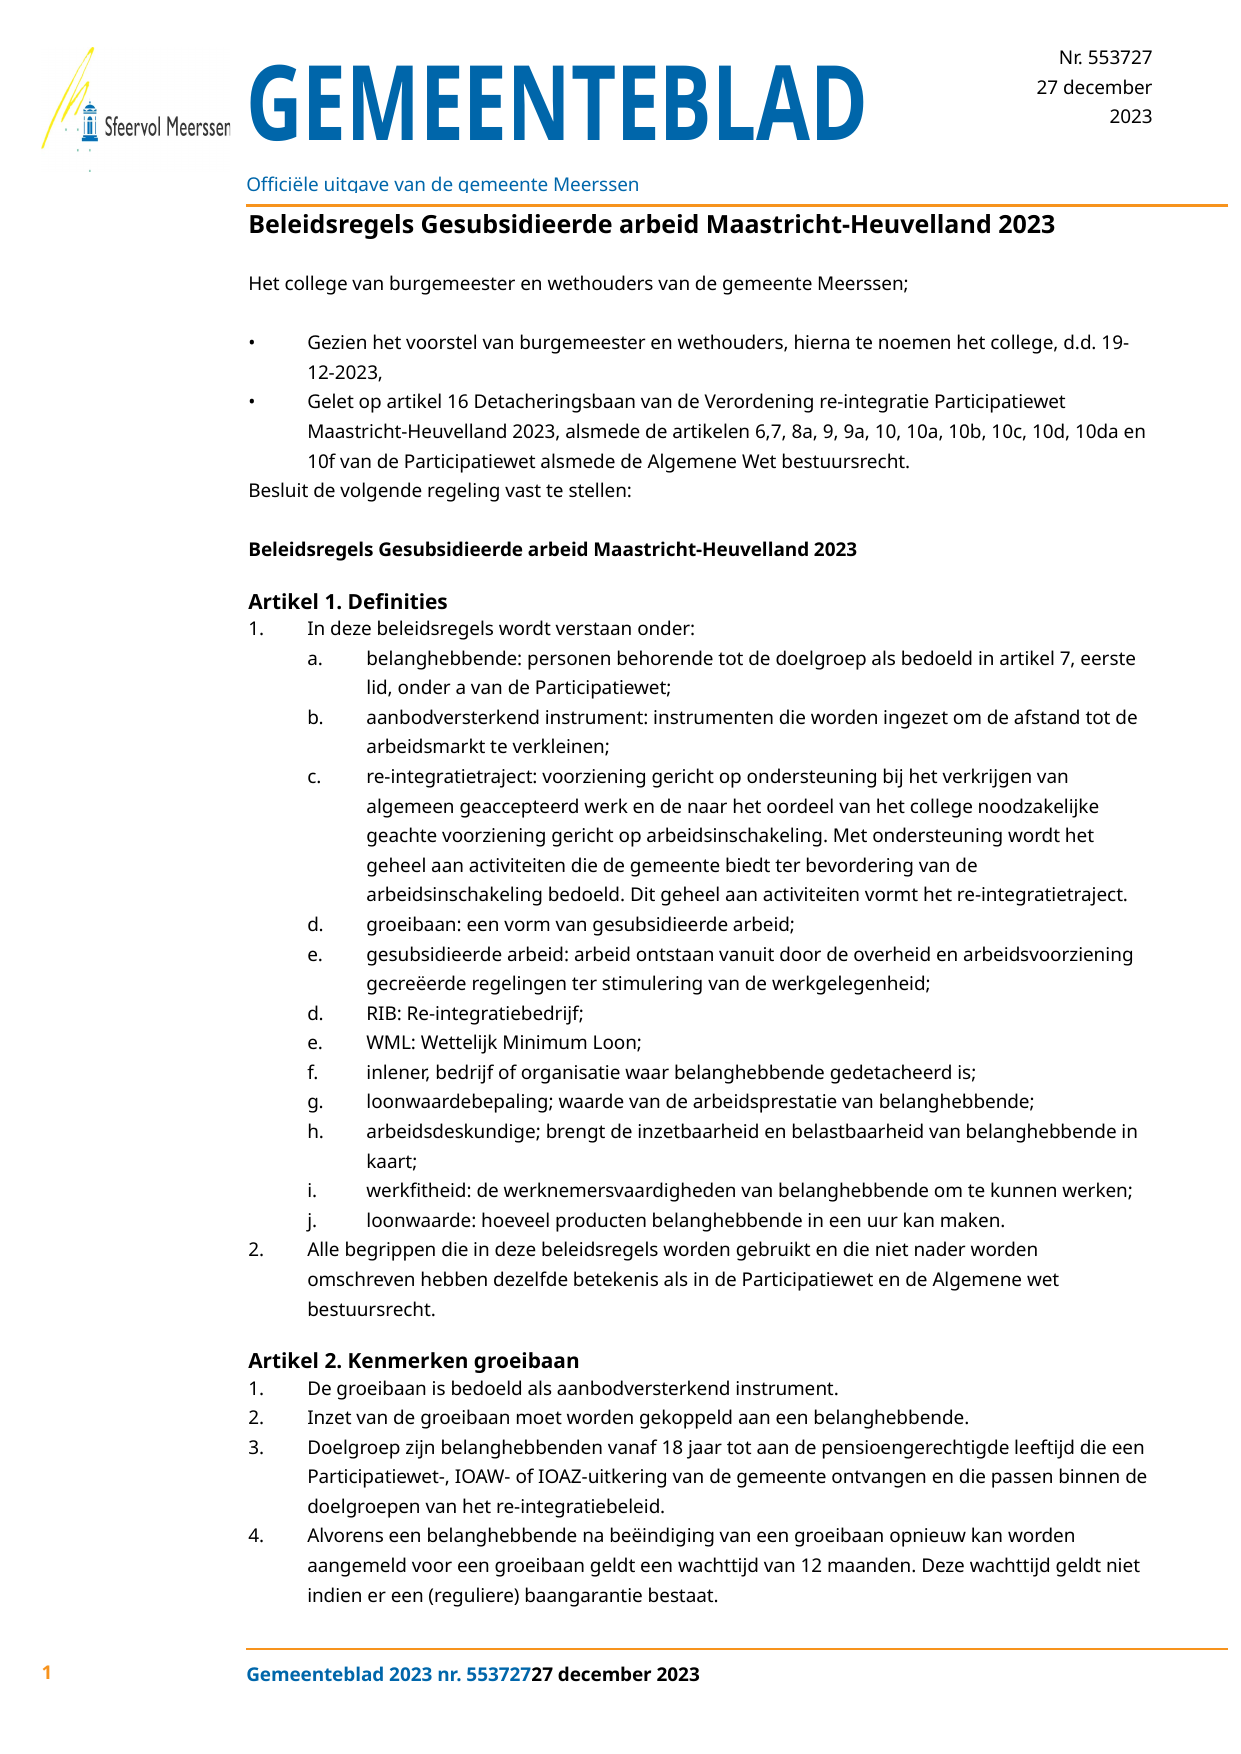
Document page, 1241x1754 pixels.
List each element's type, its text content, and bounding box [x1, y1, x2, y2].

text Het college van burgemeester en wethouders van de gemeente Meerssen; [248, 270, 1152, 296]
list groeibaan: een vorm van gesubsidieerde arbeid; [307, 911, 1152, 937]
list Alvorens een belanghebbende na beëindiging van een groeibaan opnieuw kan worden aangemeld voor een groeibaan geldt een wachttijd van 12 maanden. Deze wachttijd geldt niet indien er een (reguliere) baangarantie bestaat. [248, 1523, 1152, 1607]
list re-integratietraject: voorziening gericht op ondersteuning bij het verkrijgen van algemeen geaccepteerd werk en de naar het oordeel van het college noodzakelijke geachte voorziening gericht op arbeidsinschakeling. Met ondersteuning wordt het geheel aan activiteiten die de gemeente biedt ter bevordering van de arbeidsinschakeling bedoeld. Dit geheel aan activiteiten vormt het re-integratietraject. [307, 763, 1152, 907]
picture [41, 47, 231, 172]
text Artikel 2. Kenmerken groeibaan [248, 1346, 1152, 1375]
list gesubsidieerde arbeid: arbeid ontstaan vanuit door de overheid en arbeidsvoorziening gecreëerde regelingen ter stimulering van de werkgelegenheid; [307, 941, 1152, 996]
list Gelet op artikel 16 Detacheringsbaan van de Verordening re-integratie Participatiewet Maastricht-Heuvelland 2023, alsmede de artikelen 6,7, 8a, 9, 9a, 10, 10a, 10b, 10c, 10d, 10da en 10f van de Participatiewet alsmede de Algemene Wet bestuursrecht. [248, 389, 1152, 473]
text Beleidsregels Gesubsidieerde arbeid Maastricht-Heuvelland 2023 [248, 207, 1152, 241]
list In deze beleidsregels wordt verstaan onder: [248, 615, 1152, 641]
text Besluit de volgende regeling vast te stellen: [248, 477, 1152, 503]
list Doelgroep zijn belanghebbenden vanaf 18 jaar tot aan de pensioengerechtigde leeftijd die een Participatiewet-, IOAW- of IOAZ-uitkering van de gemeente ontvangen en die passen binnen de doelgroepen van het re-integratiebeleid. [248, 1434, 1152, 1519]
list Gezien het voorstel van burgemeester en wethouders, hierna te noemen het college, d.d. 19-12-2023, [248, 329, 1152, 385]
text Artikel 1. Definities [248, 587, 1152, 615]
list Alle begrippen die in deze beleidsregels worden gebruikt en die niet nader worden omschreven hebben dezelfde betekenis als in de Participatiewet en de Algemene wet bestuursrecht. [248, 1237, 1152, 1322]
list loonwaardebepaling; waarde van de arbeidsprestatie van belanghebbende; [307, 1089, 1152, 1114]
list belanghebbende: personen behorende tot de doelgroep als bedoeld in artikel 7, eerste lid, onder a van de Participatiewet; [307, 645, 1152, 700]
list werkfitheid: de werknemersvaardigheden van belanghebbende om te kunnen werken; [307, 1177, 1152, 1203]
text Beleidsregels Gesubsidieerde arbeid Maastricht-Heuvelland 2023 [248, 537, 1152, 562]
list aanbodversterkend instrument: instrumenten die worden ingezet om de afstand tot de arbeidsmarkt te verkleinen; [307, 704, 1152, 759]
list arbeidsdeskundige; brengt de inzetbaarheid en belastbaarheid van belanghebbende in kaart; [307, 1118, 1152, 1174]
list inlener, bedrijf of organisatie waar belanghebbende gedetacheerd is; [307, 1059, 1152, 1085]
list Inzet van de groeibaan moet worden gekoppeld aan een belanghebbende. [248, 1404, 1152, 1430]
list WML: Wettelijk Minimum Loon; [307, 1029, 1152, 1055]
list RIB: Re-integratiebedrijf; [307, 1000, 1152, 1026]
list De groeibaan is bedoeld als aanbodversterkend instrument. [248, 1375, 1152, 1400]
list loonwaarde: hoeveel producten belanghebbende in een uur kan maken. [307, 1207, 1152, 1233]
